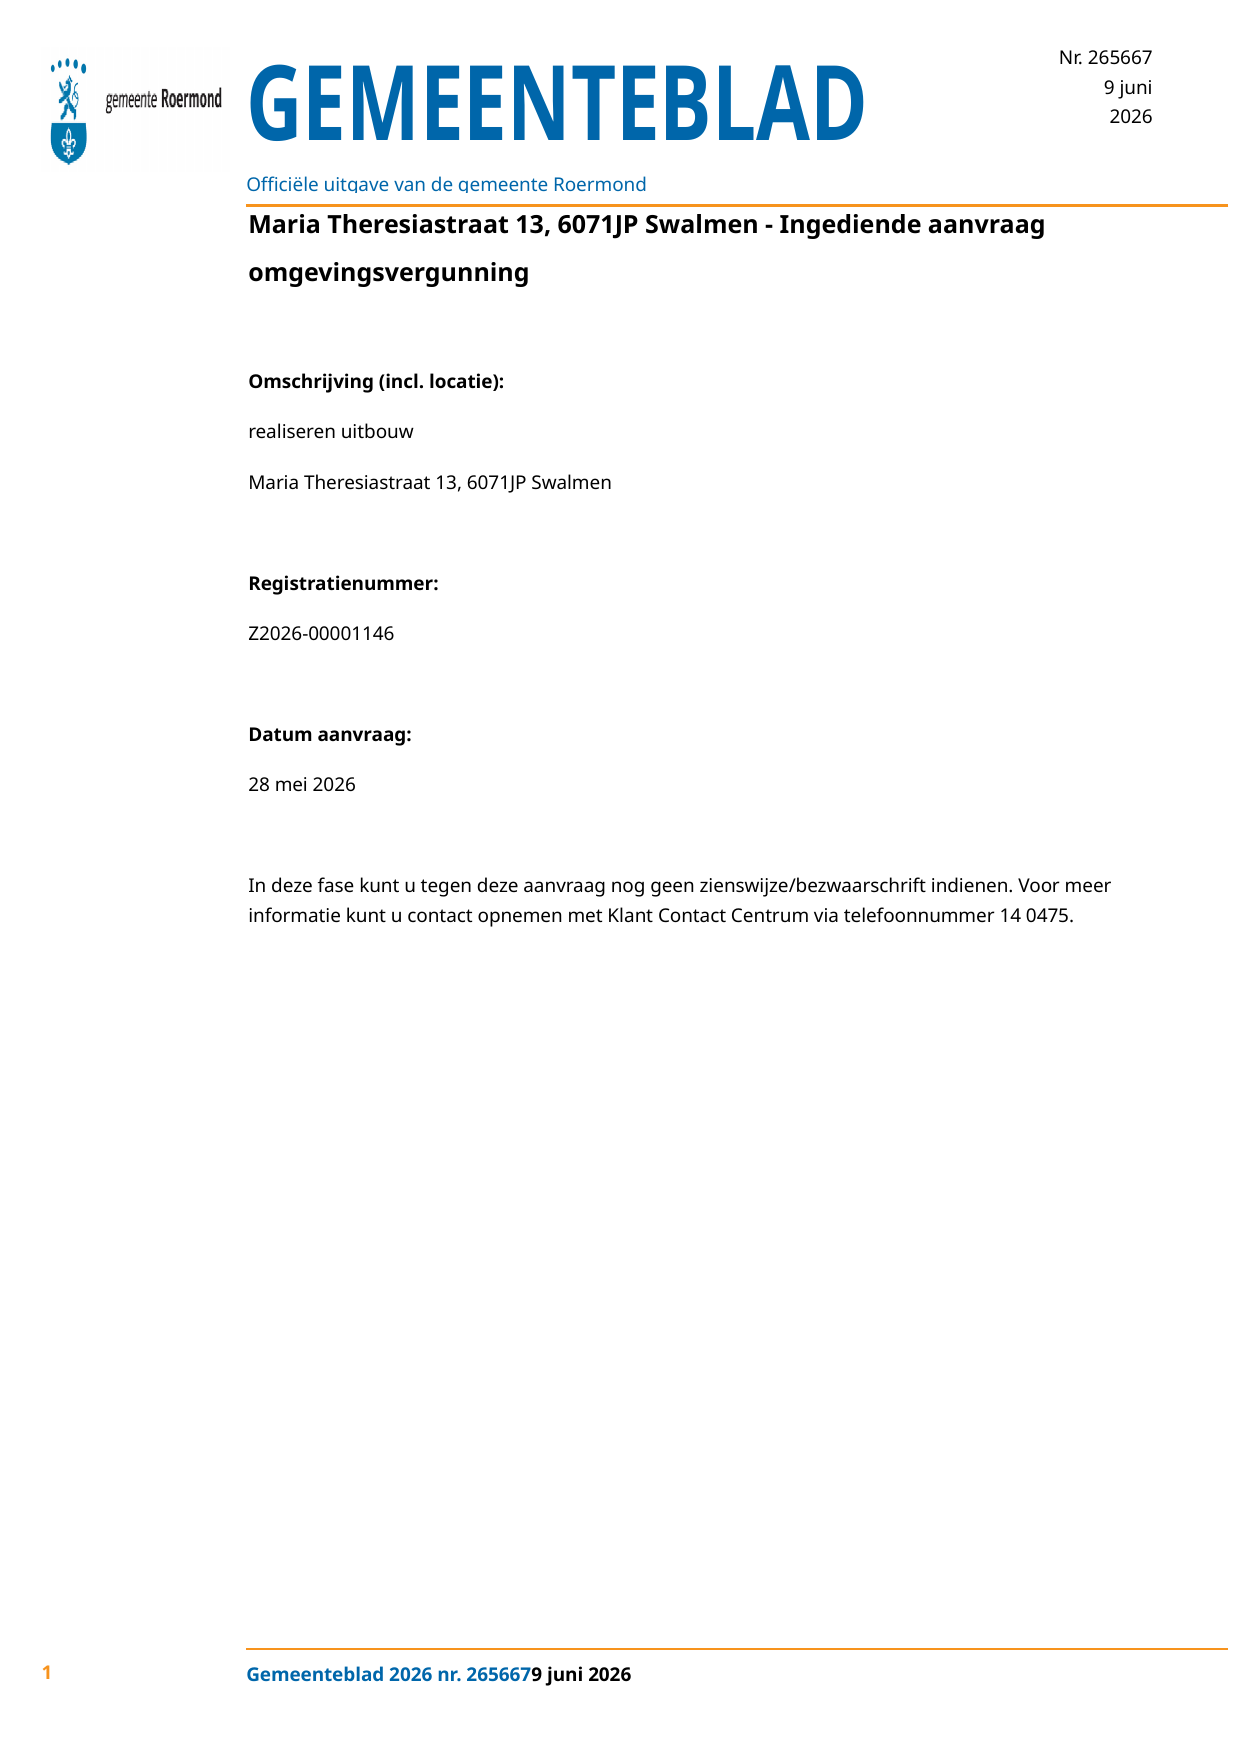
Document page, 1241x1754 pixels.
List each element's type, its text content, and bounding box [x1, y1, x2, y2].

text Datum aanvraag: [248, 721, 1152, 747]
text Registratienummer: [248, 570, 1152, 596]
text Maria Theresiastraat 13, 6071JP Swalmen [248, 469, 1152, 495]
text Z2026-00001146 [248, 620, 1152, 646]
text realiseren uitbouw [248, 419, 1152, 444]
text Maria Theresiastraat 13, 6071JP Swalmen - Ingediende aanvraag omgevingsvergunning [248, 207, 1152, 288]
text 28 mei 2026 [248, 772, 1152, 797]
picture [41, 47, 231, 172]
text In deze fase kunt u tegen deze aanvraag nog geen zienswijze/bezwaarschrift indienen. Voor meer informatie kunt u contact opnemen met Klant Contact Centrum via telefoonnummer 14 0475. [248, 872, 1152, 928]
text Omschrijving (incl. locatie): [248, 368, 1152, 394]
